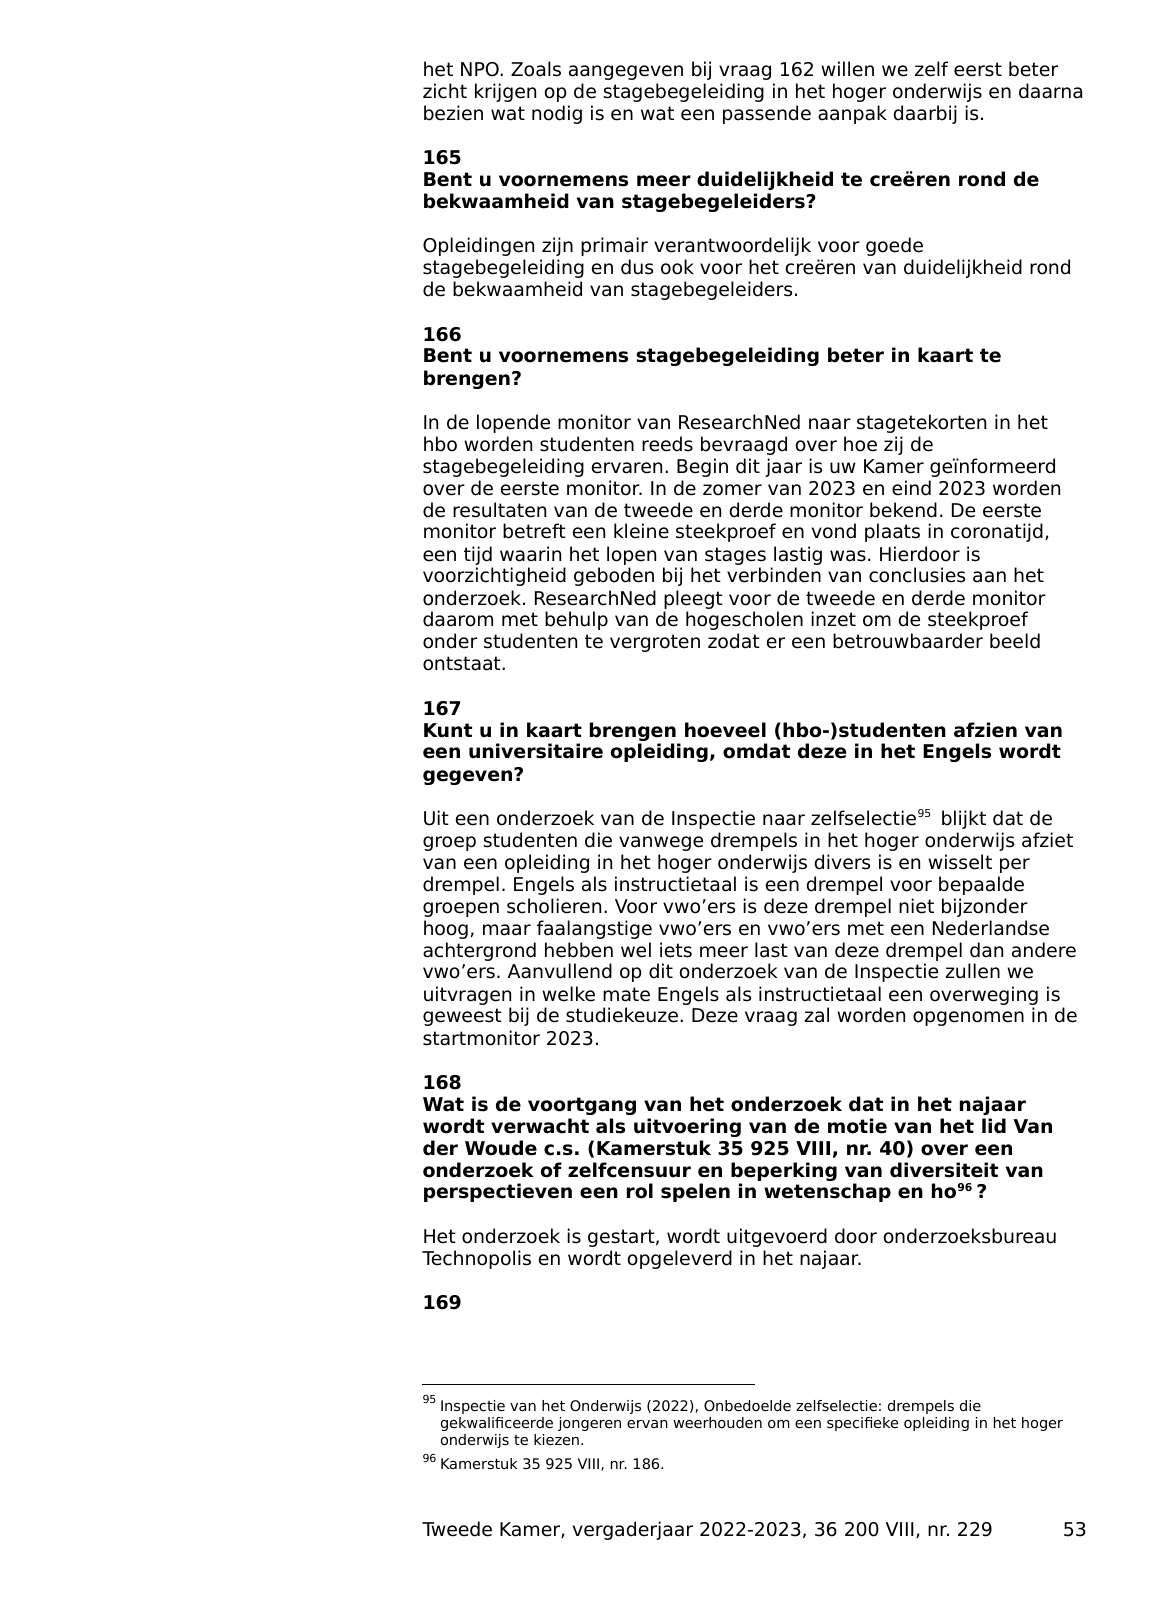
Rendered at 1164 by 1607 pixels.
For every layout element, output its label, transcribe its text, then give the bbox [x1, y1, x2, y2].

text 168 [422, 1072, 1087, 1093]
text Bent u voornemens meer duidelijkheid te creëren rond de bekwaamheid van stagebegeleiders? [422, 169, 1087, 213]
text Bent u voornemens stagebegeleiding beter in kaart te brengen? [422, 345, 1087, 389]
text Het onderzoek is gestart, wordt uitgevoerd door onderzoeksbureau Technopolis en wordt opgeleverd in het najaar. [422, 1226, 1087, 1269]
text 166 [422, 323, 1087, 345]
text Opleidingen zijn primair verantwoordelijk voor goede stagebegeleiding en dus ook voor het creëren van duidelijkheid rond de bekwaamheid van stagebegeleiders. [422, 235, 1087, 301]
text 169 [422, 1292, 1087, 1314]
text In de lopende monitor van ResearchNed naar stagetekorten in het hbo worden studenten reeds bevraagd over hoe zij de stagebegeleiding ervaren. Begin dit jaar is uw Kamer geïnformeerd over de eerste monitor. In de zomer van 2023 en eind 2023 worden de resultaten van de tweede en derde monitor bekend. De eerste monitor betreft een kleine steekproef en vond plaats in coronatijd, een tijd waarin het lopen van stages lastig was. Hierdoor is voorzichtigheid geboden bij het verbinden van conclusies aan het onderzoek. ResearchNed pleegt voor de tweede en derde monitor daarom met behulp van de hogescholen inzet om de steekproef onder studenten te vergroten zodat er een betrouwbaarder beeld ontstaat. [422, 412, 1087, 675]
text Uit een onderzoek van de Inspectie naar zelfselectie blijkt dat de groep studenten die vanwege drempels in het hoger onderwijs afziet van een opleiding in het hoger onderwijs divers is en wisselt per drempel. Engels als instructietaal is een drempel voor bepaalde groepen scholieren. Voor vwo’ers is deze drempel niet bijzonder hoog, maar faalangstige vwo’ers en vwo’ers met een Nederlandse achtergrond hebben wel iets meer last van deze drempel dan andere vwo’ers. Aanvullend op dit onderzoek van de Inspectie zullen we uitvragen in welke mate Engels als instructietaal een overweging is geweest bij de studiekeuze. Deze vraag zal worden opgenomen in de startmonitor 2023. [422, 808, 1087, 1049]
text Inspectie van het Onderwijs (2022), Onbedoelde zelfselectie: drempels die gekwalificeerde jongeren ervan weerhouden om een specifieke opleiding in het hoger onderwijs te kiezen. [422, 1393, 1087, 1449]
text 165 [422, 147, 1087, 169]
text Kunt u in kaart brengen hoeveel (hbo-)studenten afzien van een universitaire opleiding, omdat deze in het Engels wordt gegeven? [422, 719, 1087, 785]
text 167 [422, 697, 1087, 719]
text Kamerstuk 35 925 VIII, nr. 186. [422, 1452, 1087, 1474]
text Wat is de voortgang van het onderzoek dat in het najaar wordt verwacht als uitvoering van de motie van het lid Van der Woude c.s. (Kamerstuk 35 925 VIII, nr. 40) over een onderzoek of zelfcensuur en beperking van diversiteit van perspectieven een rol spelen in wetenschap en ho? [422, 1093, 1087, 1203]
text het NPO. Zoals aangegeven bij vraag 162 willen we zelf eerst beter zicht krijgen op de stagebegeleiding in het hoger onderwijs en daarna bezien wat nodig is en wat een passende aanpak daarbij is. [422, 59, 1087, 125]
